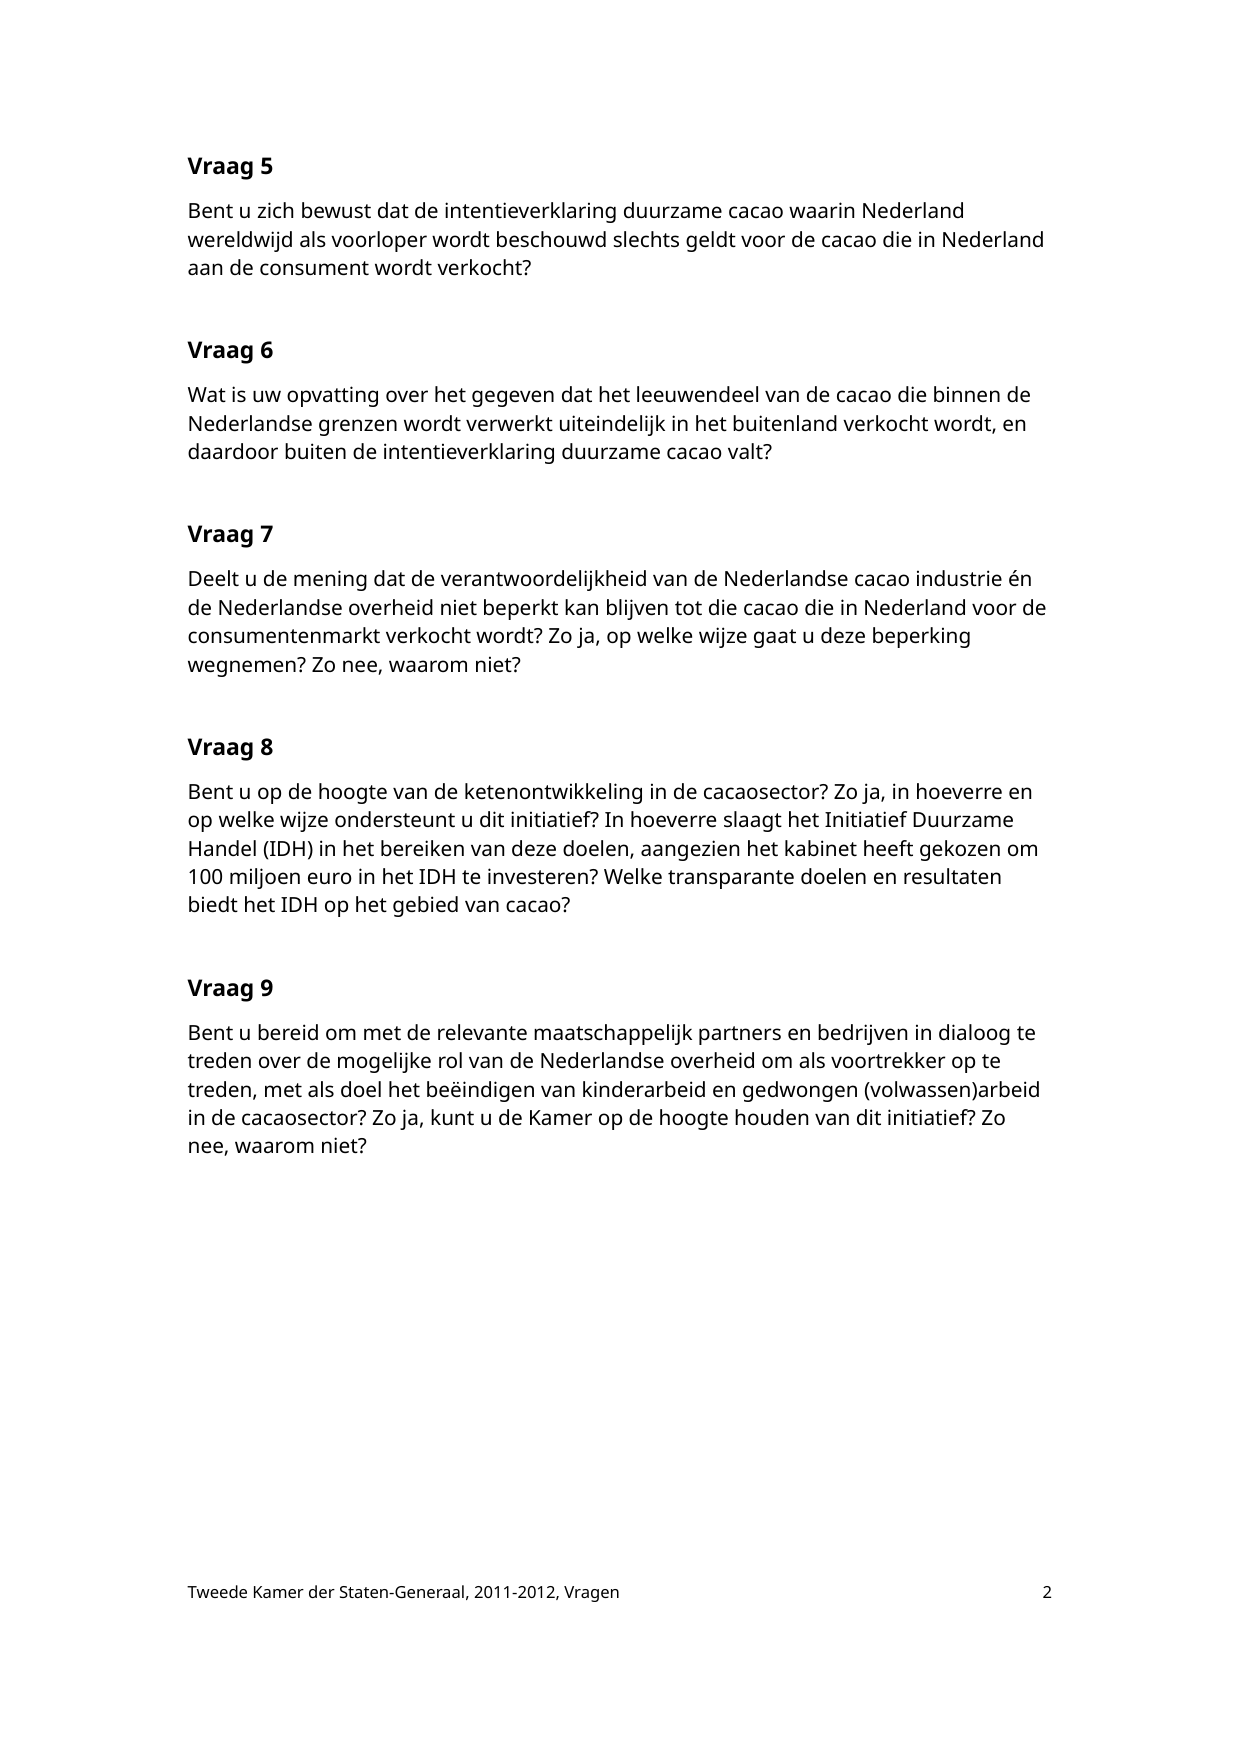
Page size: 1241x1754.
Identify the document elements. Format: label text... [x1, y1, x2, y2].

text Bent u bereid om met de relevante maatschappelijk partners en bedrijven in dialoog te treden over de mogelijke rol van de Nederlandse overheid om als voortrekker op te treden, met als doel het beëindigen van kinderarbeid en gedwongen (volwassen)arbeid in de cacaosector? Zo ja, kunt u de Kamer op de hoogte houden van dit initiatief? Zo nee, waarom niet? [187, 1018, 1053, 1160]
subtitle Vraag 5 [187, 150, 1053, 181]
text Bent u zich bewust dat de intentieverklaring duurzame cacao waarin Nederland wereldwijd als voorloper wordt beschouwd slechts geldt voor de cacao die in Nederland aan de consument wordt verkocht? [187, 196, 1053, 282]
text Bent u op de hoogte van de ketenontwikkeling in de cacaosector? Zo ja, in hoeverre en op welke wijze ondersteunt u dit initiatief? In hoeverre slaagt het Initiatief Duurzame Handel (IDH) in het bereiken van deze doelen, aangezien het kabinet heeft gekozen om 100 miljoen euro in het IDH te investeren? Welke transparante doelen en resultaten biedt het IDH op het gebied van cacao? [187, 777, 1053, 919]
text Deelt u de mening dat de verantwoordelijkheid van de Nederlandse cacao industrie én de Nederlandse overheid niet beperkt kan blijven tot die cacao die in Nederland voor de consumentenmarkt verkocht wordt? Zo ja, op welke wijze gaat u deze beperking wegnemen? Zo nee, waarom niet? [187, 564, 1053, 678]
subtitle Vraag 8 [187, 731, 1053, 762]
subtitle Vraag 6 [187, 334, 1053, 365]
subtitle Vraag 7 [187, 518, 1053, 549]
subtitle Vraag 9 [187, 972, 1053, 1003]
text Wat is uw opvatting over het gegeven dat het leeuwendeel van de cacao die binnen de Nederlandse grenzen wordt verwerkt uiteindelijk in het buitenland verkocht wordt, en daardoor buiten de intentieverklaring duurzame cacao valt? [187, 380, 1053, 466]
